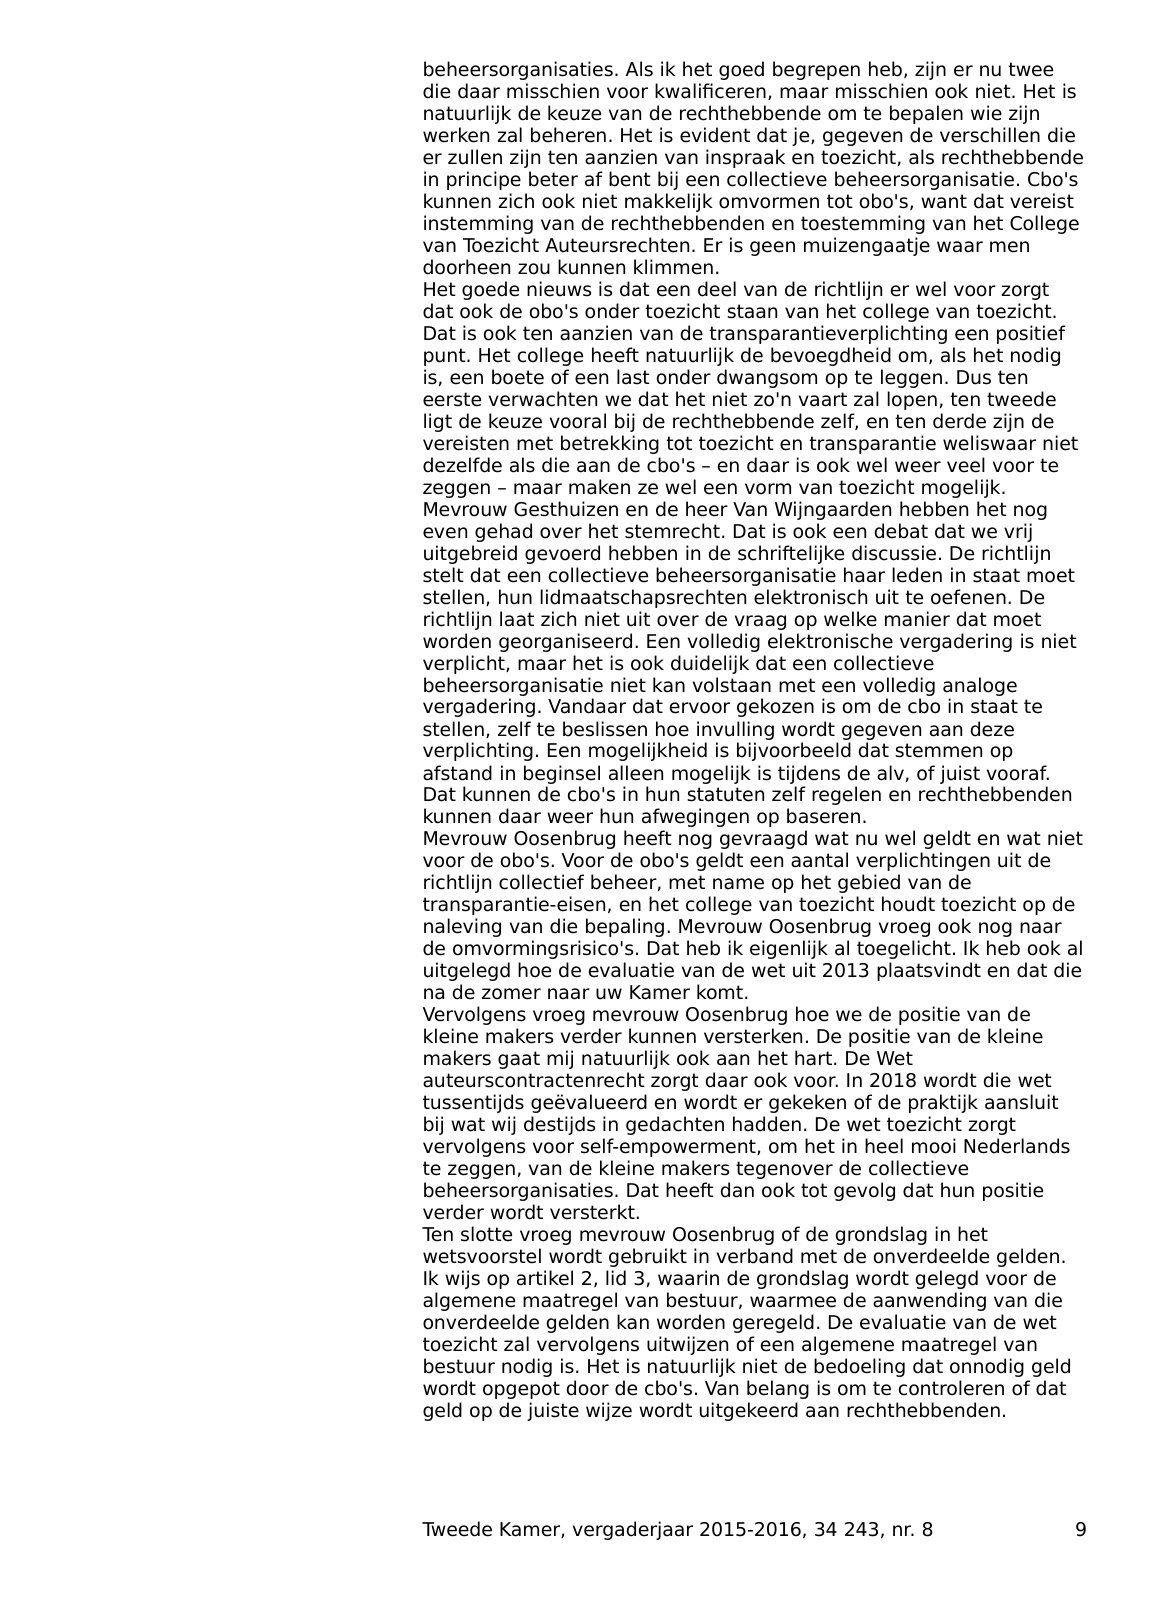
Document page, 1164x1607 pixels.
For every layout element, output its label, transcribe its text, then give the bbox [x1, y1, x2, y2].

text Mevrouw Gesthuizen en de heer Van Wijngaarden hebben het nog even gehad over het stemrecht. Dat is ook een debat dat we vrij uitgebreid gevoerd hebben in de schriftelijke discussie. De richtlijn stelt dat een collectieve beheersorganisatie haar leden in staat moet stellen, hun lidmaatschapsrechten elektronisch uit te oefenen. De richtlijn laat zich niet uit over de vraag op welke manier dat moet worden georganiseerd. Een volledig elektronische vergadering is niet verplicht, maar het is ook duidelijk dat een collectieve beheersorganisatie niet kan volstaan met een volledig analoge vergadering. Vandaar dat ervoor gekozen is om de cbo in staat te stellen, zelf te beslissen hoe invulling wordt gegeven aan deze verplichting. Een mogelijkheid is bijvoorbeeld dat stemmen op afstand in beginsel alleen mogelijk is tijdens de alv, of juist vooraf. Dat kunnen de cbo's in hun statuten zelf regelen en rechthebbenden kunnen daar weer hun afwegingen op baseren. [422, 499, 1087, 828]
text beheersorganisaties. Als ik het goed begrepen heb, zijn er nu twee die daar misschien voor kwalificeren, maar misschien ook niet. Het is natuurlijk de keuze van de rechthebbende om te bepalen wie zijn werken zal beheren. Het is evident dat je, gegeven de verschillen die er zullen zijn ten aanzien van inspraak en toezicht, als rechthebbende in principe beter af bent bij een collectieve beheersorganisatie. Cbo's kunnen zich ook niet makkelijk omvormen tot obo's, want dat vereist instemming van de rechthebbenden en toestemming van het College van Toezicht Auteursrechten. Er is geen muizengaatje waar men doorheen zou kunnen klimmen. [422, 59, 1087, 279]
text Ten slotte vroeg mevrouw Oosenbrug of de grondslag in het wetsvoorstel wordt gebruikt in verband met de onverdeelde gelden. Ik wijs op artikel 2, lid 3, waarin de grondslag wordt gelegd voor de algemene maatregel van bestuur, waarmee de aanwending van die onverdeelde gelden kan worden geregeld. De evaluatie van de wet toezicht zal vervolgens uitwijzen of een algemene maatregel van bestuur nodig is. Het is natuurlijk niet de bedoeling dat onnodig geld wordt opgepot door de cbo's. Van belang is om te controleren of dat geld op de juiste wijze wordt uitgekeerd aan rechthebbenden. [422, 1224, 1087, 1422]
text Vervolgens vroeg mevrouw Oosenbrug hoe we de positie van de kleine makers verder kunnen versterken. De positie van de kleine makers gaat mij natuurlijk ook aan het hart. De Wet auteurscontractenrecht zorgt daar ook voor. In 2018 wordt die wet tussentijds geëvalueerd en wordt er gekeken of de praktijk aansluit bij wat wij destijds in gedachten hadden. De wet toezicht zorgt vervolgens voor self-empowerment, om het in heel mooi Nederlands te zeggen, van de kleine makers tegenover de collectieve beheersorganisaties. Dat heeft dan ook tot gevolg dat hun positie verder wordt versterkt. [422, 1004, 1087, 1224]
text Het goede nieuws is dat een deel van de richtlijn er wel voor zorgt dat ook de obo's onder toezicht staan van het college van toezicht. Dat is ook ten aanzien van de transparantieverplichting een positief punt. Het college heeft natuurlijk de bevoegdheid om, als het nodig is, een boete of een last onder dwangsom op te leggen. Dus ten eerste verwachten we dat het niet zo'n vaart zal lopen, ten tweede ligt de keuze vooral bij de rechthebbende zelf, en ten derde zijn de vereisten met betrekking tot toezicht en transparantie weliswaar niet dezelfde als die aan de cbo's – en daar is ook wel weer veel voor te zeggen – maar maken ze wel een vorm van toezicht mogelijk. [422, 279, 1087, 499]
text Mevrouw Oosenbrug heeft nog gevraagd wat nu wel geldt en wat niet voor de obo's. Voor de obo's geldt een aantal verplichtingen uit de richtlijn collectief beheer, met name op het gebied van de transparantie-eisen, en het college van toezicht houdt toezicht op de naleving van die bepaling. Mevrouw Oosenbrug vroeg ook nog naar de omvormingsrisico's. Dat heb ik eigenlijk al toegelicht. Ik heb ook al uitgelegd hoe de evaluatie van de wet uit 2013 plaatsvindt en dat die na de zomer naar uw Kamer komt. [422, 828, 1087, 1004]
